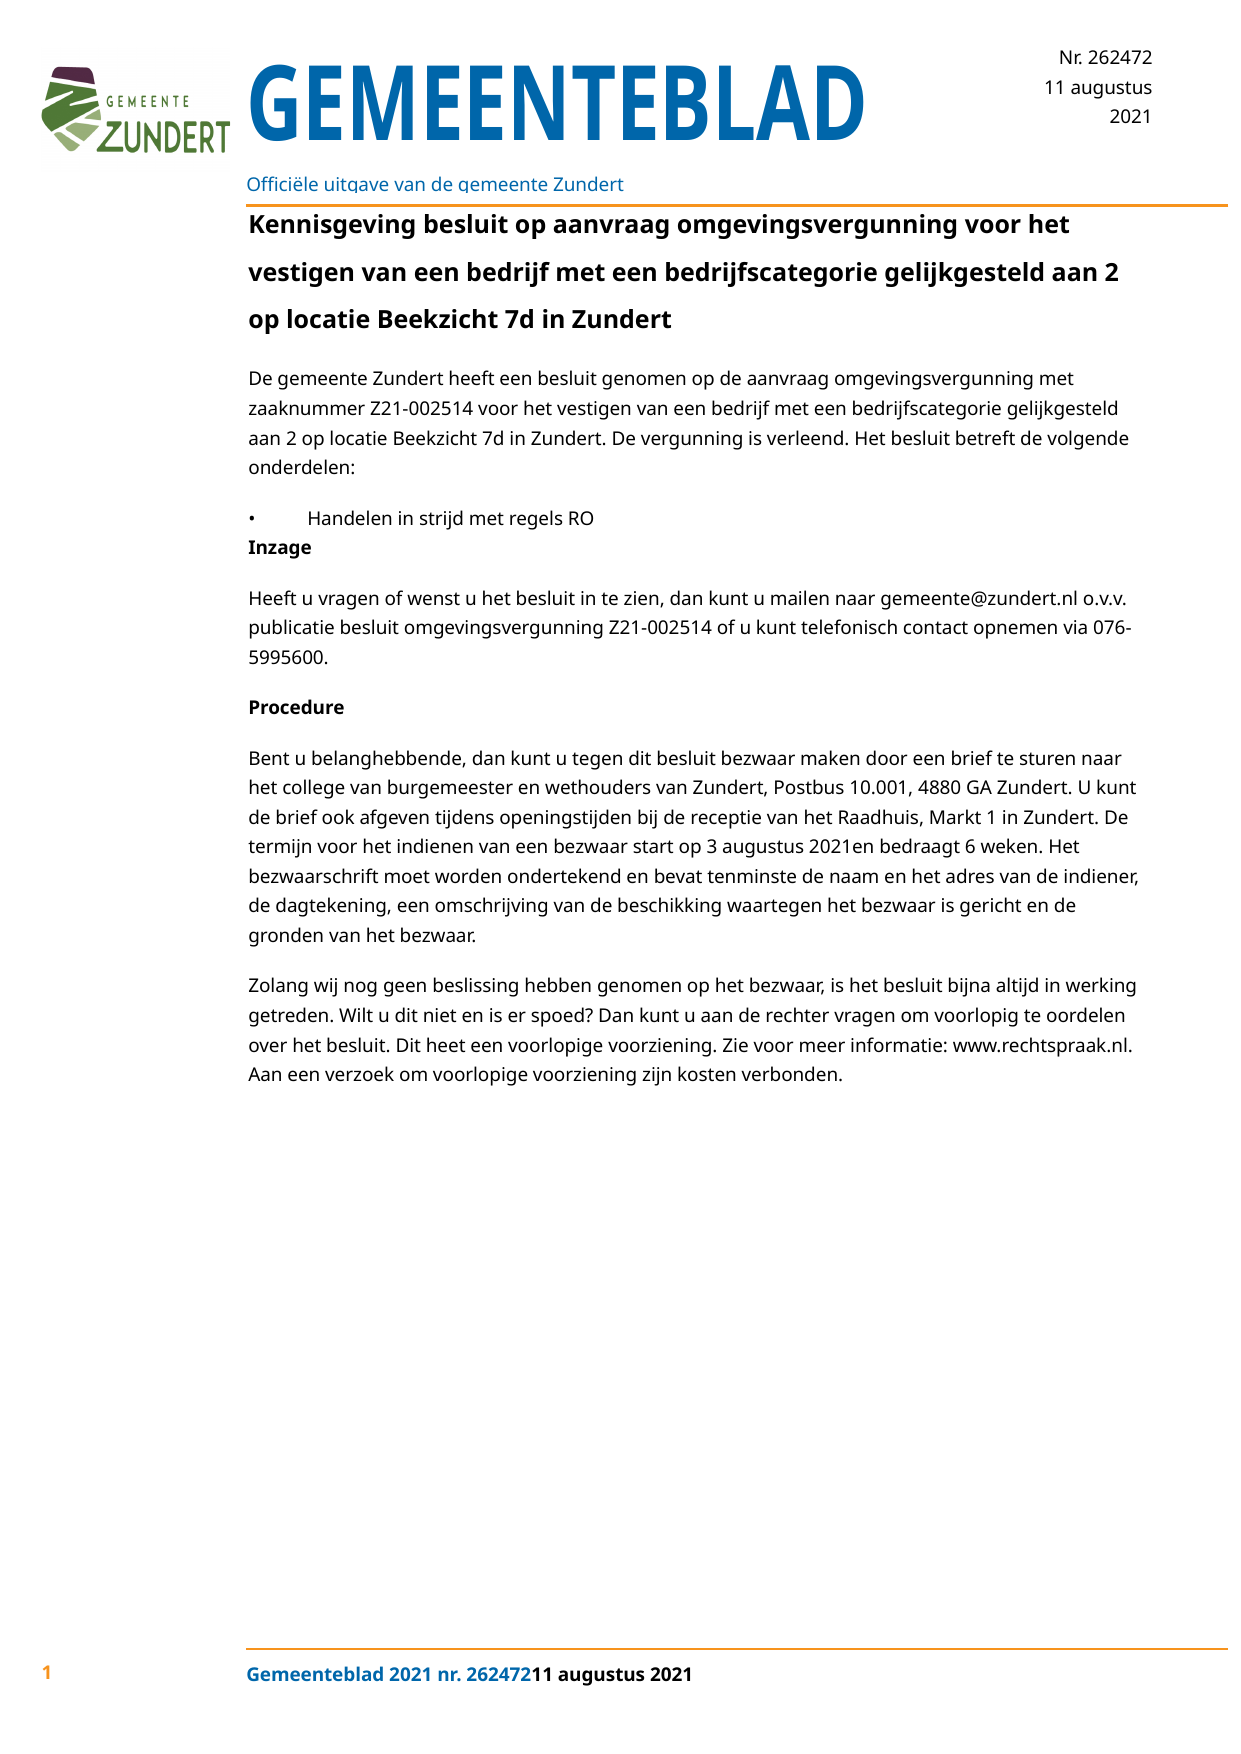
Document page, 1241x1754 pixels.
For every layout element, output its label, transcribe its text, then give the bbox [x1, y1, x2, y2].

text Procedure [248, 694, 1152, 720]
text Inzage [248, 534, 1152, 560]
text Heeft u vragen of wenst u het besluit in te zien, dan kunt u mailen naar gemeente@zundert.nl o.v.v. publicatie besluit omgevingsvergunning Z21-002514 of u kunt telefonisch contact opnemen via 076-5995600. [248, 585, 1152, 669]
picture [41, 47, 231, 172]
text Bent u belanghebbende, dan kunt u tegen dit besluit bezwaar maken door een brief te sturen naar het college van burgemeester en wethouders van Zundert, Postbus 10.001, 4880 GA Zundert. U kunt de brief ook afgeven tijdens openingstijden bij de receptie van het Raadhuis, Markt 1 in Zundert. De termijn voor het indienen van een bezwaar start op 3 augustus 2021en bedraagt 6 weken. Het bezwaarschrift moet worden ondertekend en bevat tenminste de naam en het adres van de indiener, de dagtekening, een omschrijving van de beschikking waartegen het bezwaar is gericht en de gronden van het bezwaar. [248, 745, 1152, 948]
text Kennisgeving besluit op aanvraag omgevingsvergunning voor het vestigen van een bedrijf met een bedrijfscategorie gelijkgesteld aan 2 op locatie Beekzicht 7d in Zundert [248, 207, 1152, 336]
text De gemeente Zundert heeft een besluit genomen op de aanvraag omgevingsvergunning met zaaknummer Z21-002514 voor het vestigen van een bedrijf met een bedrijfscategorie gelijkgesteld aan 2 op locatie Beekzicht 7d in Zundert. De vergunning is verleend. Het besluit betreft de volgende onderdelen: [248, 366, 1152, 480]
list Handelen in strijd met regels RO [248, 505, 1152, 530]
text Zolang wij nog geen beslissing hebben genomen op het bezwaar, is het besluit bijna altijd in werking getreden. Wilt u dit niet en is er spoed? Dan kunt u aan de rechter vragen om voorlopig te oordelen over het besluit. Dit heet een voorlopige voorziening. Zie voor meer informatie: www.rechtspraak.nl. Aan een verzoek om voorlopige voorziening zijn kosten verbonden. [248, 973, 1152, 1087]
